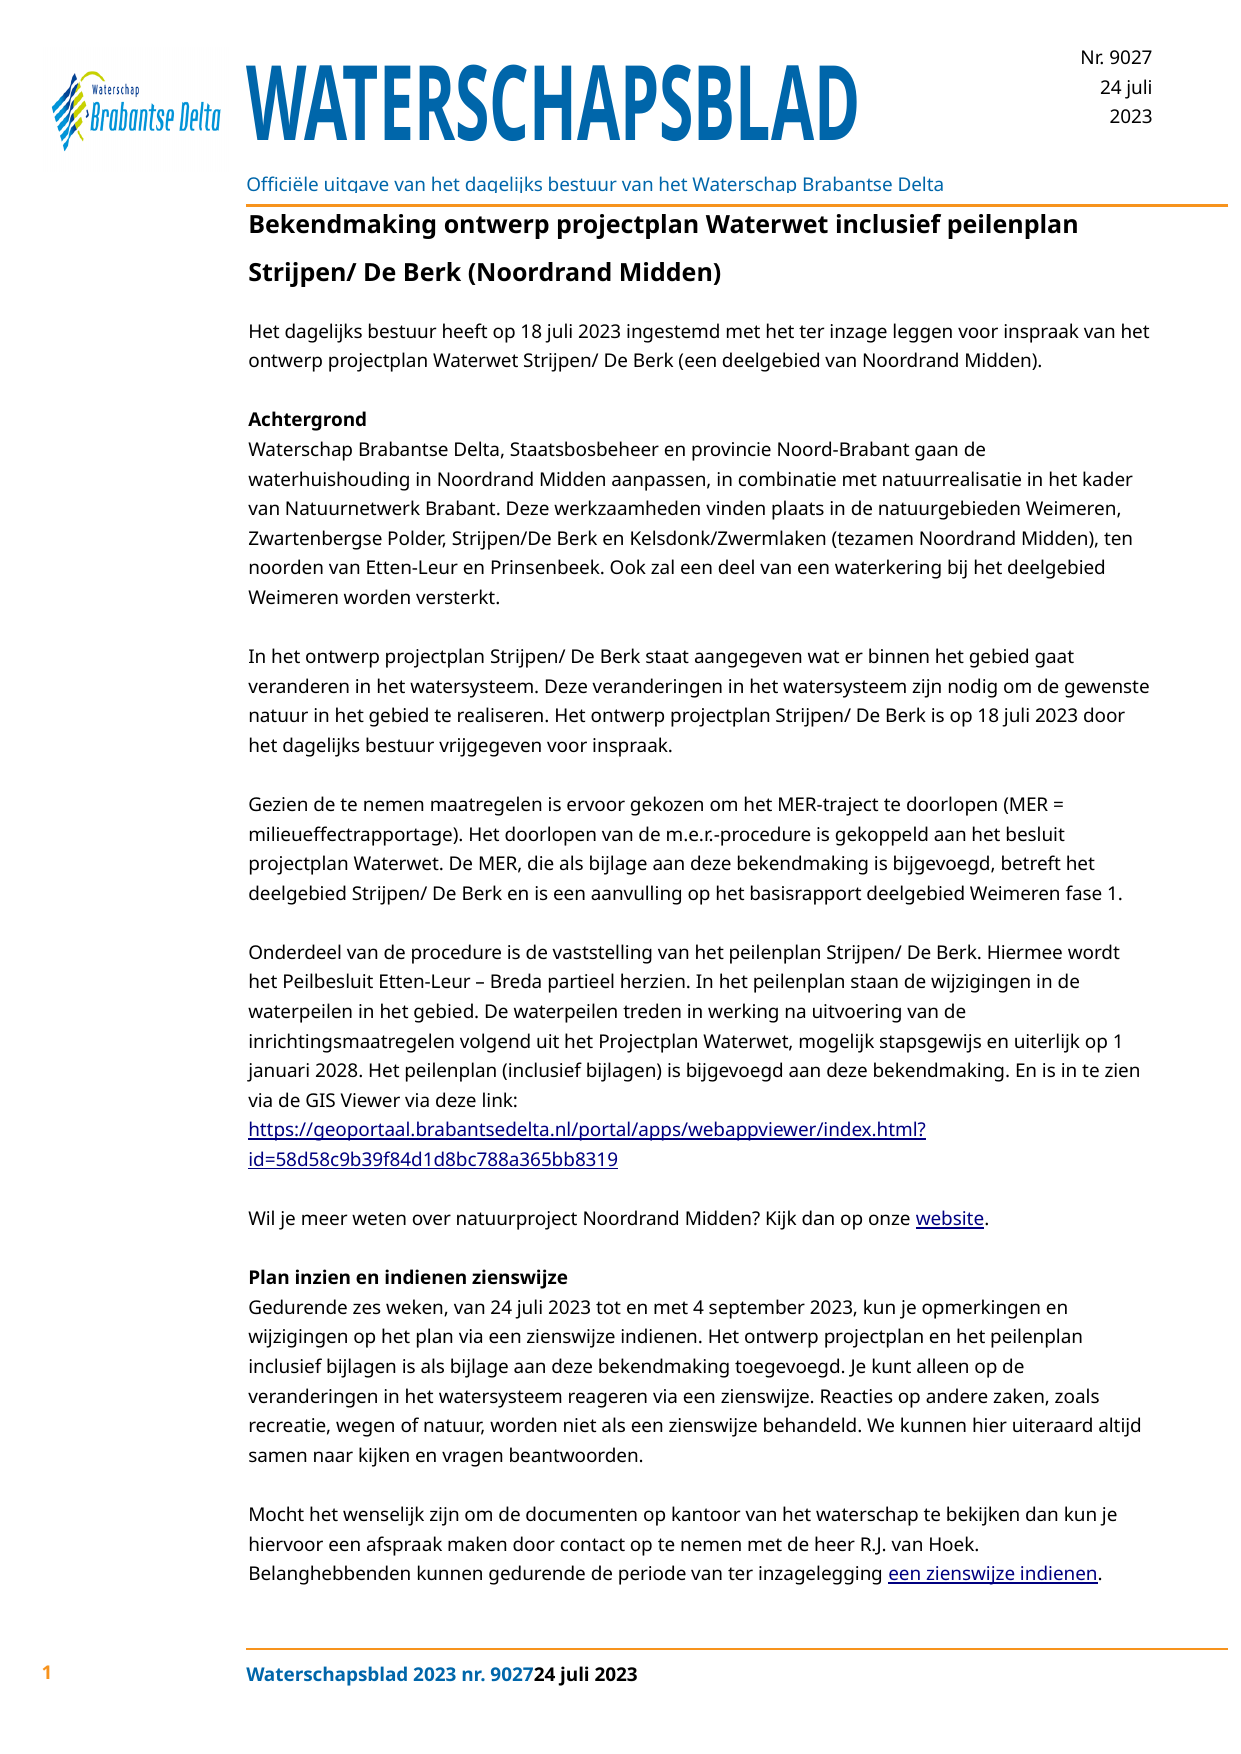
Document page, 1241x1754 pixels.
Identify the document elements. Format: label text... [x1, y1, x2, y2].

text Achtergrond [248, 407, 1152, 432]
text Bekendmaking ontwerp projectplan Waterwet inclusief peilenplan Strijpen/ De Berk (Noordrand Midden) [248, 207, 1152, 288]
text Plan inzien en indienen zienswijze [248, 1264, 1152, 1290]
picture [41, 47, 231, 172]
text Belanghebbenden kunnen gedurende de periode van ter inzagelegging een zienswijze indienen. [248, 1560, 1152, 1586]
text Onderdeel van de procedure is de vaststelling van het peilenplan Strijpen/ De Berk. Hiermee wordt het Peilbesluit Etten-Leur – Breda partieel herzien. In het peilenplan staan de wijzigingen in de waterpeilen in het gebied. De waterpeilen treden in werking na uitvoering van de inrichtingsmaatregelen volgend uit het Projectplan Waterwet, mogelijk stapsgewijs en uiterlijk op 1 januari 2028. Het peilenplan (inclusief bijlagen) is bijgevoegd aan deze bekendmaking. En is in te zien via de GIS Viewer via deze link: https://geoportaal.brabantsedelta.nl/portal/apps/webappviewer/index.html?id=58d58c9b39f84d1d8bc788a365bb8319 [248, 939, 1152, 1172]
text Gezien de te nemen maatregelen is ervoor gekozen om het MER-traject te doorlopen (MER = milieueffectrapportage). Het doorlopen van de m.e.r.-procedure is gekoppeld aan het besluit projectplan Waterwet. De MER, die als bijlage aan deze bekendmaking is bijgevoegd, betreft het deelgebied Strijpen/ De Berk en is een aanvulling op het basisrapport deelgebied Weimeren fase 1. [248, 791, 1152, 906]
text Het dagelijks bestuur heeft op 18 juli 2023 ingestemd met het ter inzage leggen voor inspraak van het ontwerp projectplan Waterwet Strijpen/ De Berk (een deelgebied van Noordrand Midden). [248, 318, 1152, 373]
text Gedurende zes weken, van 24 juli 2023 tot en met 4 september 2023, kun je opmerkingen en wijzigingen op het plan via een zienswijze indienen. Het ontwerp projectplan en het peilenplan inclusief bijlagen is als bijlage aan deze bekendmaking toegevoegd. Je kunt alleen op de veranderingen in het watersysteem reageren via een zienswijze. Reacties op andere zaken, zoals recreatie, wegen of natuur, worden niet als een zienswijze behandeld. We kunnen hier uiteraard altijd samen naar kijken en vragen beantwoorden. [248, 1294, 1152, 1468]
text Mocht het wenselijk zijn om de documenten op kantoor van het waterschap te bekijken dan kun je hiervoor een afspraak maken door contact op te nemen met de heer R.J. van Hoek. [248, 1501, 1152, 1557]
text In het ontwerp projectplan Strijpen/ De Berk staat aangegeven wat er binnen het gebied gaat veranderen in het watersysteem. Deze veranderingen in het watersysteem zijn nodig om de gewenste natuur in het gebied te realiseren. Het ontwerp projectplan Strijpen/ De Berk is op 18 juli 2023 door het dagelijks bestuur vrijgegeven voor inspraak. [248, 643, 1152, 758]
text Waterschap Brabantse Delta, Staatsbosbeheer en provincie Noord-Brabant gaan de waterhuishouding in Noordrand Midden aanpassen, in combinatie met natuurrealisatie in het kader van Natuurnetwerk Brabant. Deze werkzaamheden vinden plaats in de natuurgebieden Weimeren, Zwartenbergse Polder, Strijpen/De Berk en Kelsdonk/Zwermlaken (tezamen Noordrand Midden), ten noorden van Etten-Leur en Prinsenbeek. Ook zal een deel van een waterkering bij het deelgebied Weimeren worden versterkt. [248, 436, 1152, 610]
text Wil je meer weten over natuurproject Noordrand Midden? Kijk dan op onze website. [248, 1205, 1152, 1231]
